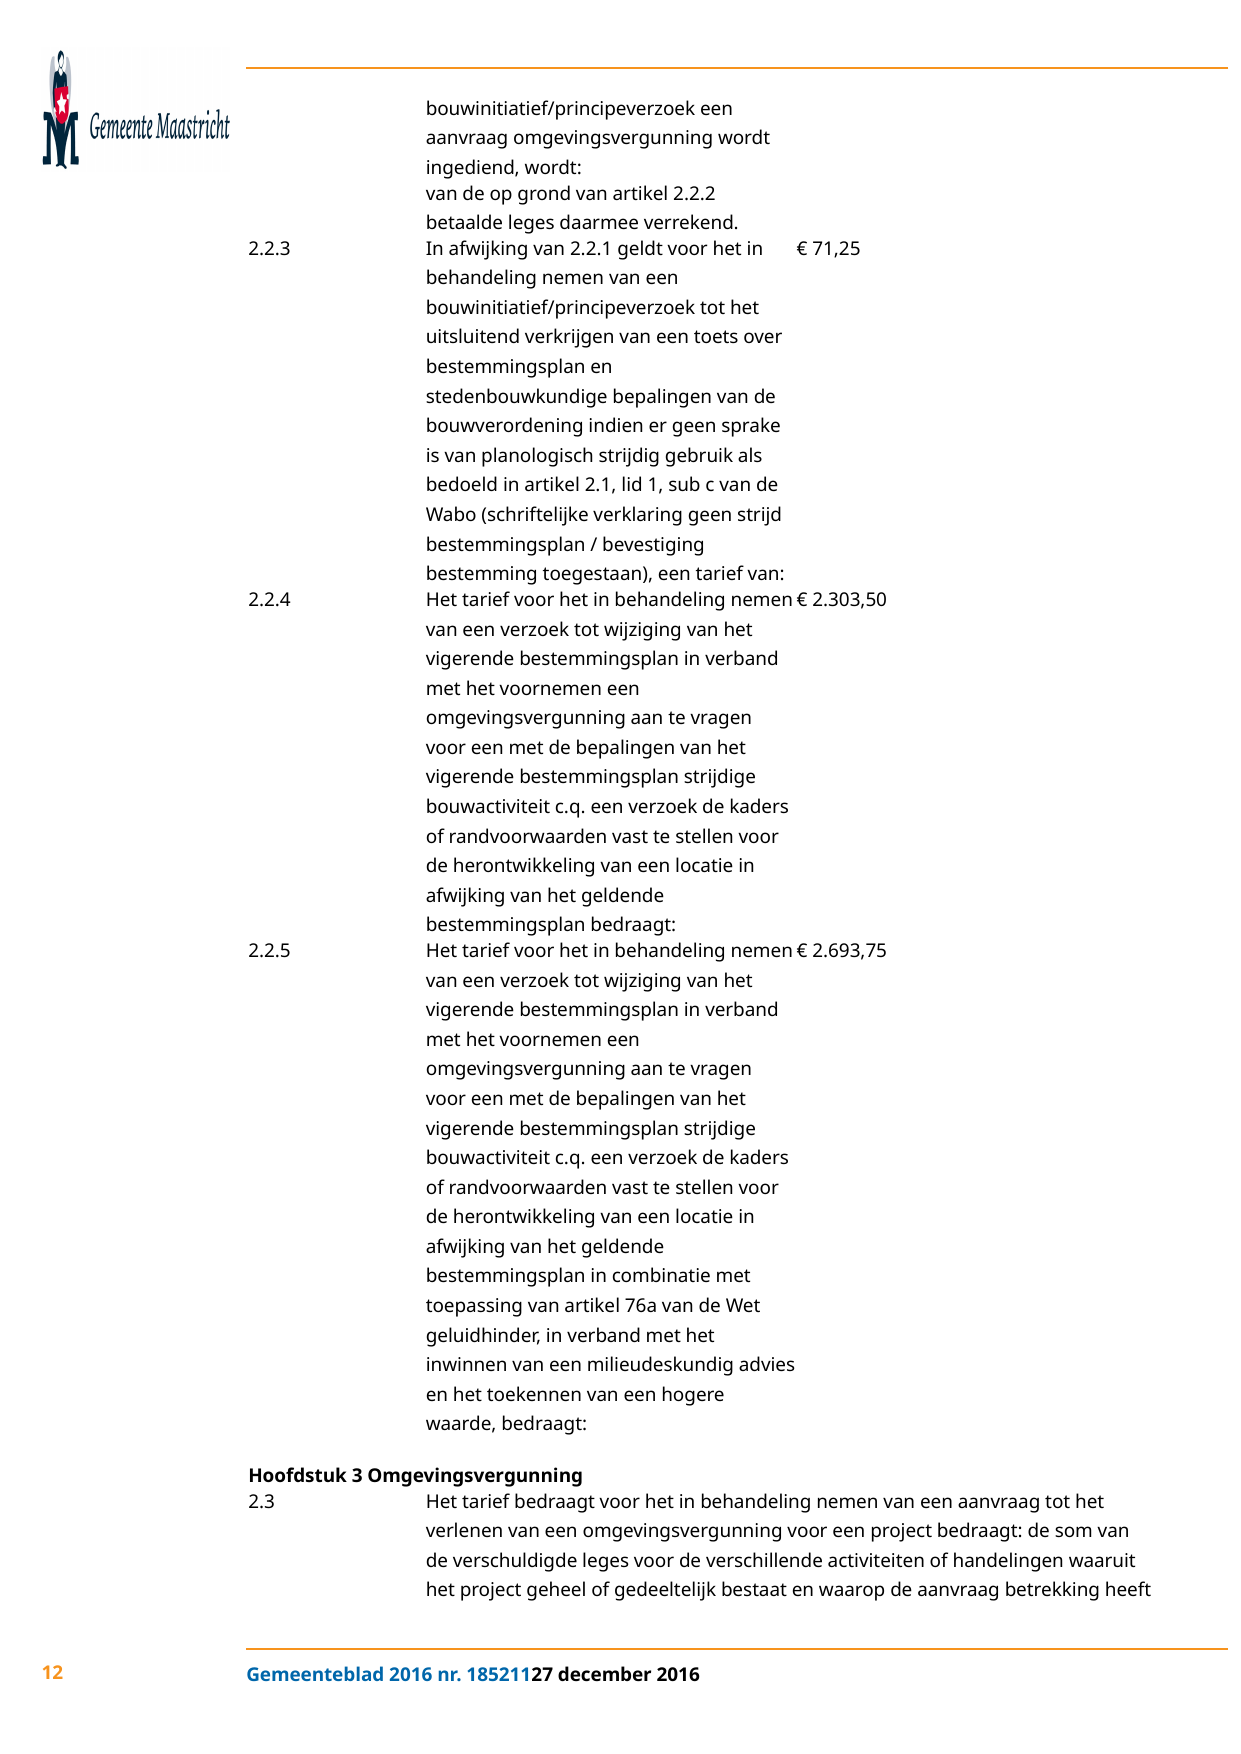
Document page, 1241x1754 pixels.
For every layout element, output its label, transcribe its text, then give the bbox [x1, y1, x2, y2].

table_cell [974, 95, 1152, 180]
table_cell van de op grond van artikel 2.2.2 betaalde leges daarmee verrekend. [426, 180, 796, 235]
table_cell € 71,25 [796, 235, 974, 586]
table_cell € 2.303,50 [796, 586, 974, 937]
table_cell bouwinitiatief/principeverzoek een aanvraag omgevingsvergunning wordt ingediend, wordt: [426, 95, 796, 180]
table_cell 2.2.3 [248, 235, 426, 586]
picture [41, 47, 231, 172]
table_cell Het tarief voor het in behandeling nemen van een verzoek tot wijziging van het vigerende bestemmingsplan in verband met het voornemen een omgevingsvergunning aan te vragen voor een met de bepalingen van het vigerende bestemmingsplan strijdige bouwactiviteit c.q. een verzoek de kaders of randvoorwaarden vast te stellen voor de herontwikkeling van een locatie in afwijking van het geldende bestemmingsplan bedraagt: [426, 586, 796, 937]
table_cell [796, 95, 974, 180]
table_cell [974, 937, 1152, 1436]
table_cell [248, 1436, 426, 1462]
table_cell [796, 1462, 974, 1488]
table_cell 2.3 [248, 1488, 426, 1602]
table_cell Hoofdstuk 3 Omgevingsvergunning [248, 1462, 796, 1488]
table_cell [796, 180, 974, 235]
table_cell 2.2.5 [248, 937, 426, 1436]
table_cell € 2.693,75 [796, 937, 974, 1436]
table_cell [248, 95, 426, 180]
table_cell 2.2.4 [248, 586, 426, 937]
table_cell [974, 1462, 1152, 1488]
table_cell [974, 180, 1152, 235]
table_cell [796, 1436, 974, 1462]
table_cell In afwijking van 2.2.1 geldt voor het in behandeling nemen van een bouwinitiatief/principeverzoek tot het uitsluitend verkrijgen van een toets over bestemmingsplan en stedenbouwkundige bepalingen van de bouwverordening indien er geen sprake is van planologisch strijdig gebruik als bedoeld in artikel 2.1, lid 1, sub c van de Wabo (schriftelijke verklaring geen strijd bestemmingsplan / bevestiging bestemming toegestaan), een tarief van: [426, 235, 796, 586]
table_cell Het tarief voor het in behandeling nemen van een verzoek tot wijziging van het vigerende bestemmingsplan in verband met het voornemen een omgevingsvergunning aan te vragen voor een met de bepalingen van het vigerende bestemmingsplan strijdige bouwactiviteit c.q. een verzoek de kaders of randvoorwaarden vast te stellen voor de herontwikkeling van een locatie in afwijking van het geldende bestemmingsplan in combinatie met toepassing van artikel 76a van de Wet geluidhinder, in verband met het inwinnen van een milieudeskundig advies en het toekennen van een hogere waarde, bedraagt: [426, 937, 796, 1436]
table_cell Het tarief bedraagt voor het in behandeling nemen van een aanvraag tot het verlenen van een omgevingsvergunning voor een project bedraagt: de som van de verschuldigde leges voor de verschillende activiteiten of handelingen waaruit het project geheel of gedeeltelijk bestaat en waarop de aanvraag betrekking heeft [426, 1488, 1152, 1602]
table_cell [974, 235, 1152, 586]
table_cell [248, 180, 426, 235]
table_cell [426, 1436, 796, 1462]
table_cell [974, 586, 1152, 937]
table_cell [974, 1436, 1152, 1462]
